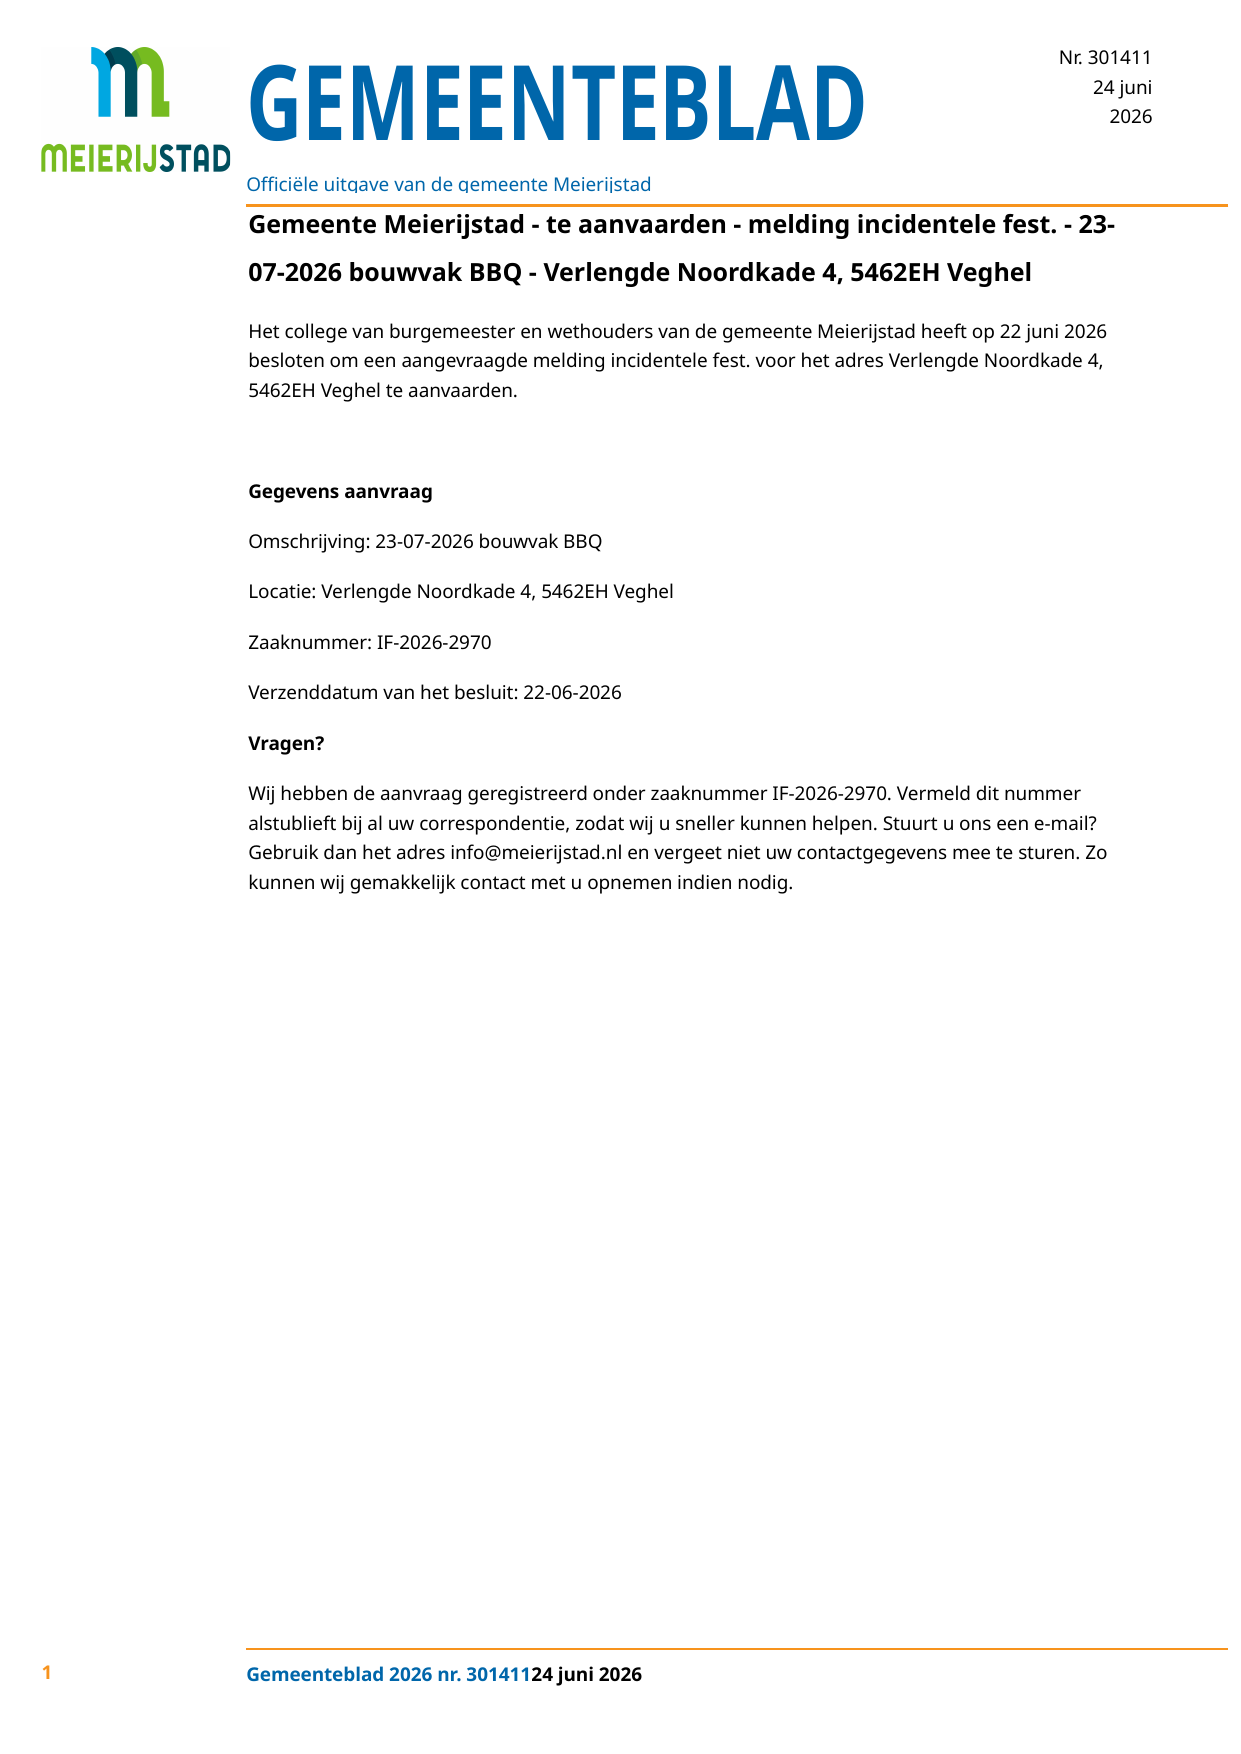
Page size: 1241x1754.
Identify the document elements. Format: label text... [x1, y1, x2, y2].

picture [41, 47, 231, 172]
text Gemeente Meierijstad - te aanvaarden - melding incidentele fest. - 23-07-2026 bouwvak BBQ - Verlengde Noordkade 4, 5462EH Veghel [248, 207, 1152, 288]
text Verzenddatum van het besluit: 22-06-2026 [248, 679, 1152, 705]
text Gegevens aanvraag [248, 478, 1152, 504]
text Zaaknummer: IF-2026-2970 [248, 629, 1152, 655]
text Wij hebben de aanvraag geregistreerd onder zaaknummer IF-2026-2970. Vermeld dit nummer alstublieft bij al uw correspondentie, zodat wij u sneller kunnen helpen. Stuurt u ons een e-mail? Gebruik dan het adres info@meierijstad.nl en vergeet niet uw contactgegevens mee te sturen. Zo kunnen wij gemakkelijk contact met u opnemen indien nodig. [248, 780, 1152, 895]
text Omschrijving: 23-07-2026 bouwvak BBQ [248, 528, 1152, 554]
text Vragen? [248, 730, 1152, 756]
text Het college van burgemeester en wethouders van de gemeente Meierijstad heeft op 22 juni 2026 besloten om een aangevraagde melding incidentele fest. voor het adres Verlengde Noordkade 4, 5462EH Veghel te aanvaarden. [248, 318, 1152, 403]
text Locatie: Verlengde Noordkade 4, 5462EH Veghel [248, 579, 1152, 604]
